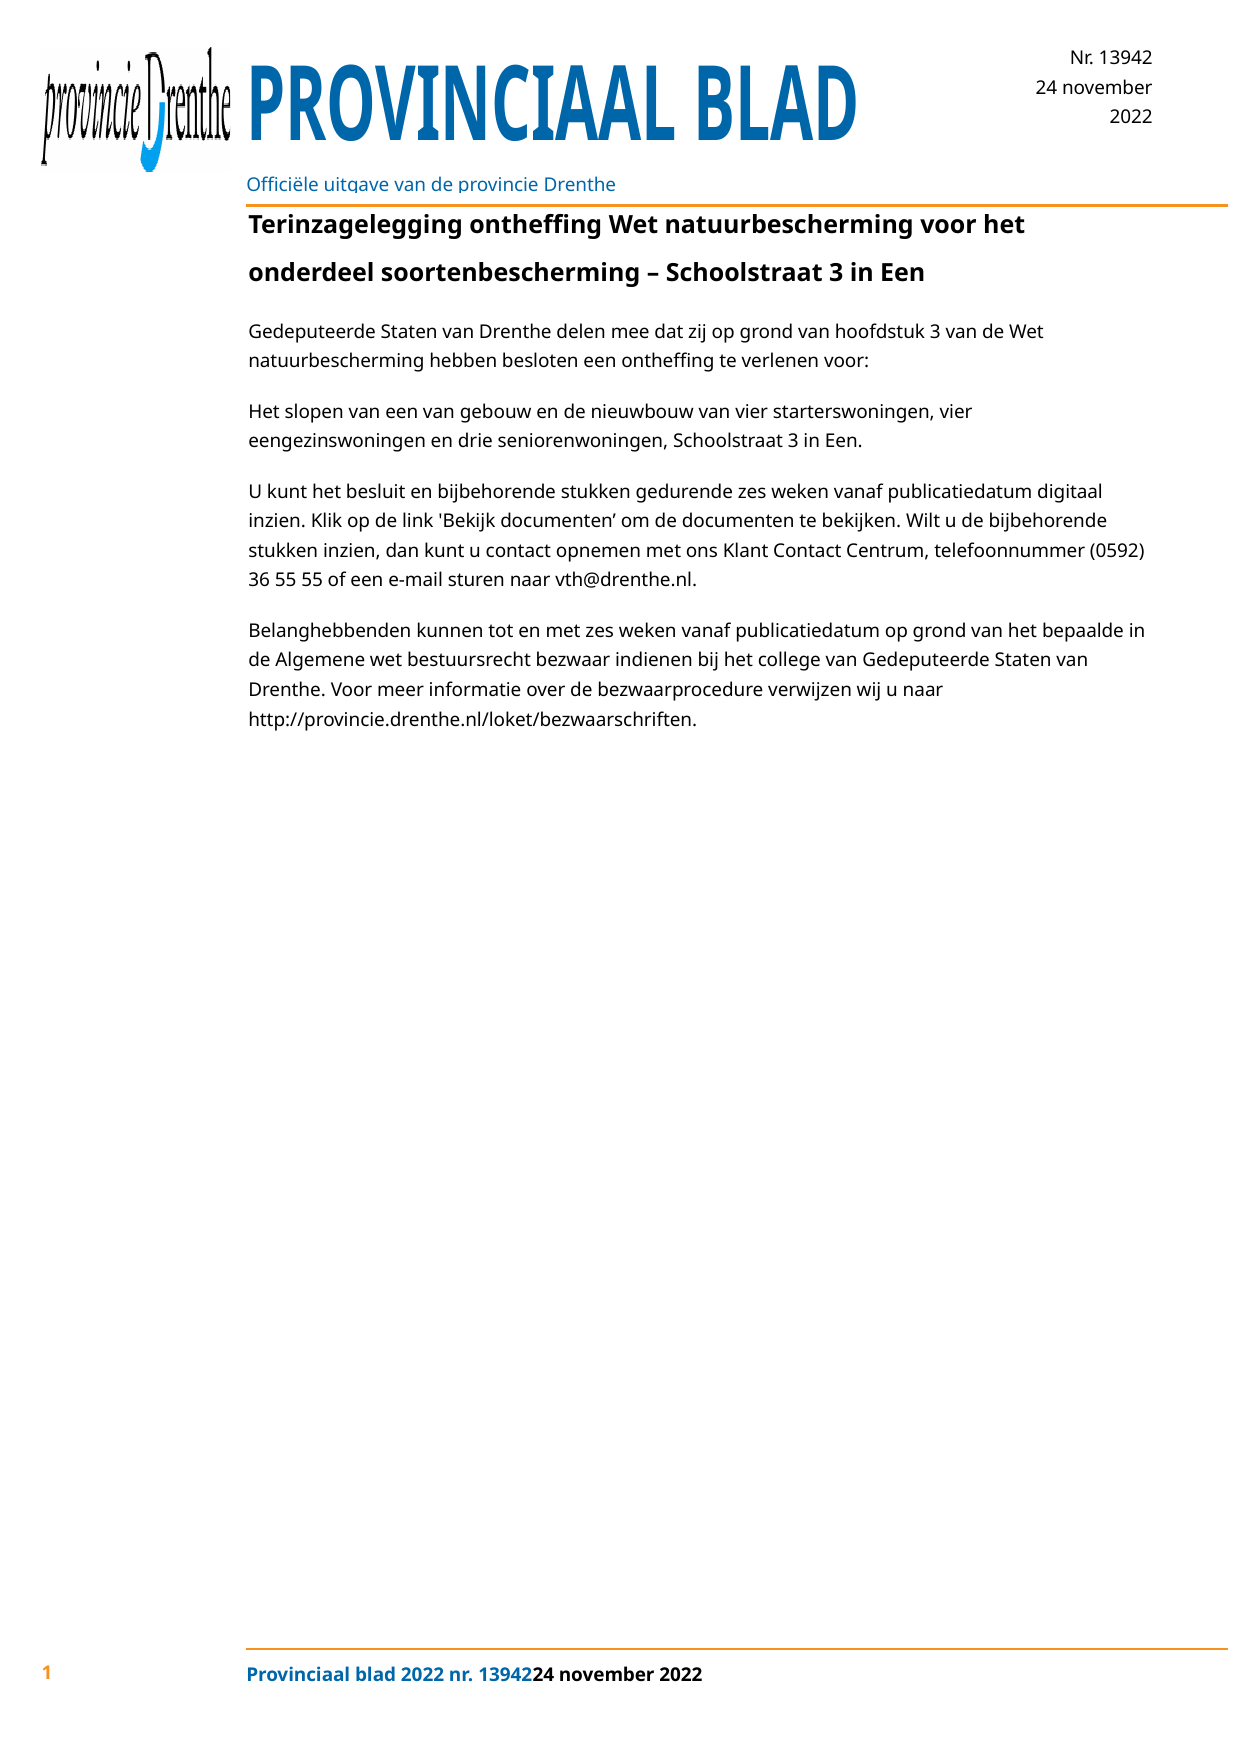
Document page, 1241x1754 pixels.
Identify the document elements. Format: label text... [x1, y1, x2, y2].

text Gedeputeerde Staten van Drenthe delen mee dat zij op grond van hoofdstuk 3 van de Wet natuurbescherming hebben besloten een ontheffing te verlenen voor: [248, 318, 1152, 373]
text Belanghebbenden kunnen tot en met zes weken vanaf publicatiedatum op grond van het bepaalde in de Algemene wet bestuursrecht bezwaar indienen bij het college van Gedeputeerde Staten van Drenthe. Voor meer informatie over de bezwaarprocedure verwijzen wij u naar http://provincie.drenthe.nl/loket/bezwaarschriften. [248, 617, 1152, 732]
text Terinzagelegging ontheffing Wet natuurbescherming voor het onderdeel soortenbescherming – Schoolstraat 3 in Een [248, 207, 1152, 288]
picture [41, 47, 231, 172]
text Het slopen van een van gebouw en de nieuwbouw van vier starterswoningen, vier eengezinswoningen en drie seniorenwoningen, Schoolstraat 3 in Een. [248, 398, 1152, 453]
text U kunt het besluit en bijbehorende stukken gedurende zes weken vanaf publicatiedatum digitaal inzien. Klik op de link 'Bekijk documenten’ om de documenten te bekijken. Wilt u de bijbehorende stukken inzien, dan kunt u contact opnemen met ons Klant Contact Centrum, telefoonnummer (0592) 36 55 55 of een e-mail sturen naar vth@drenthe.nl. [248, 478, 1152, 592]
